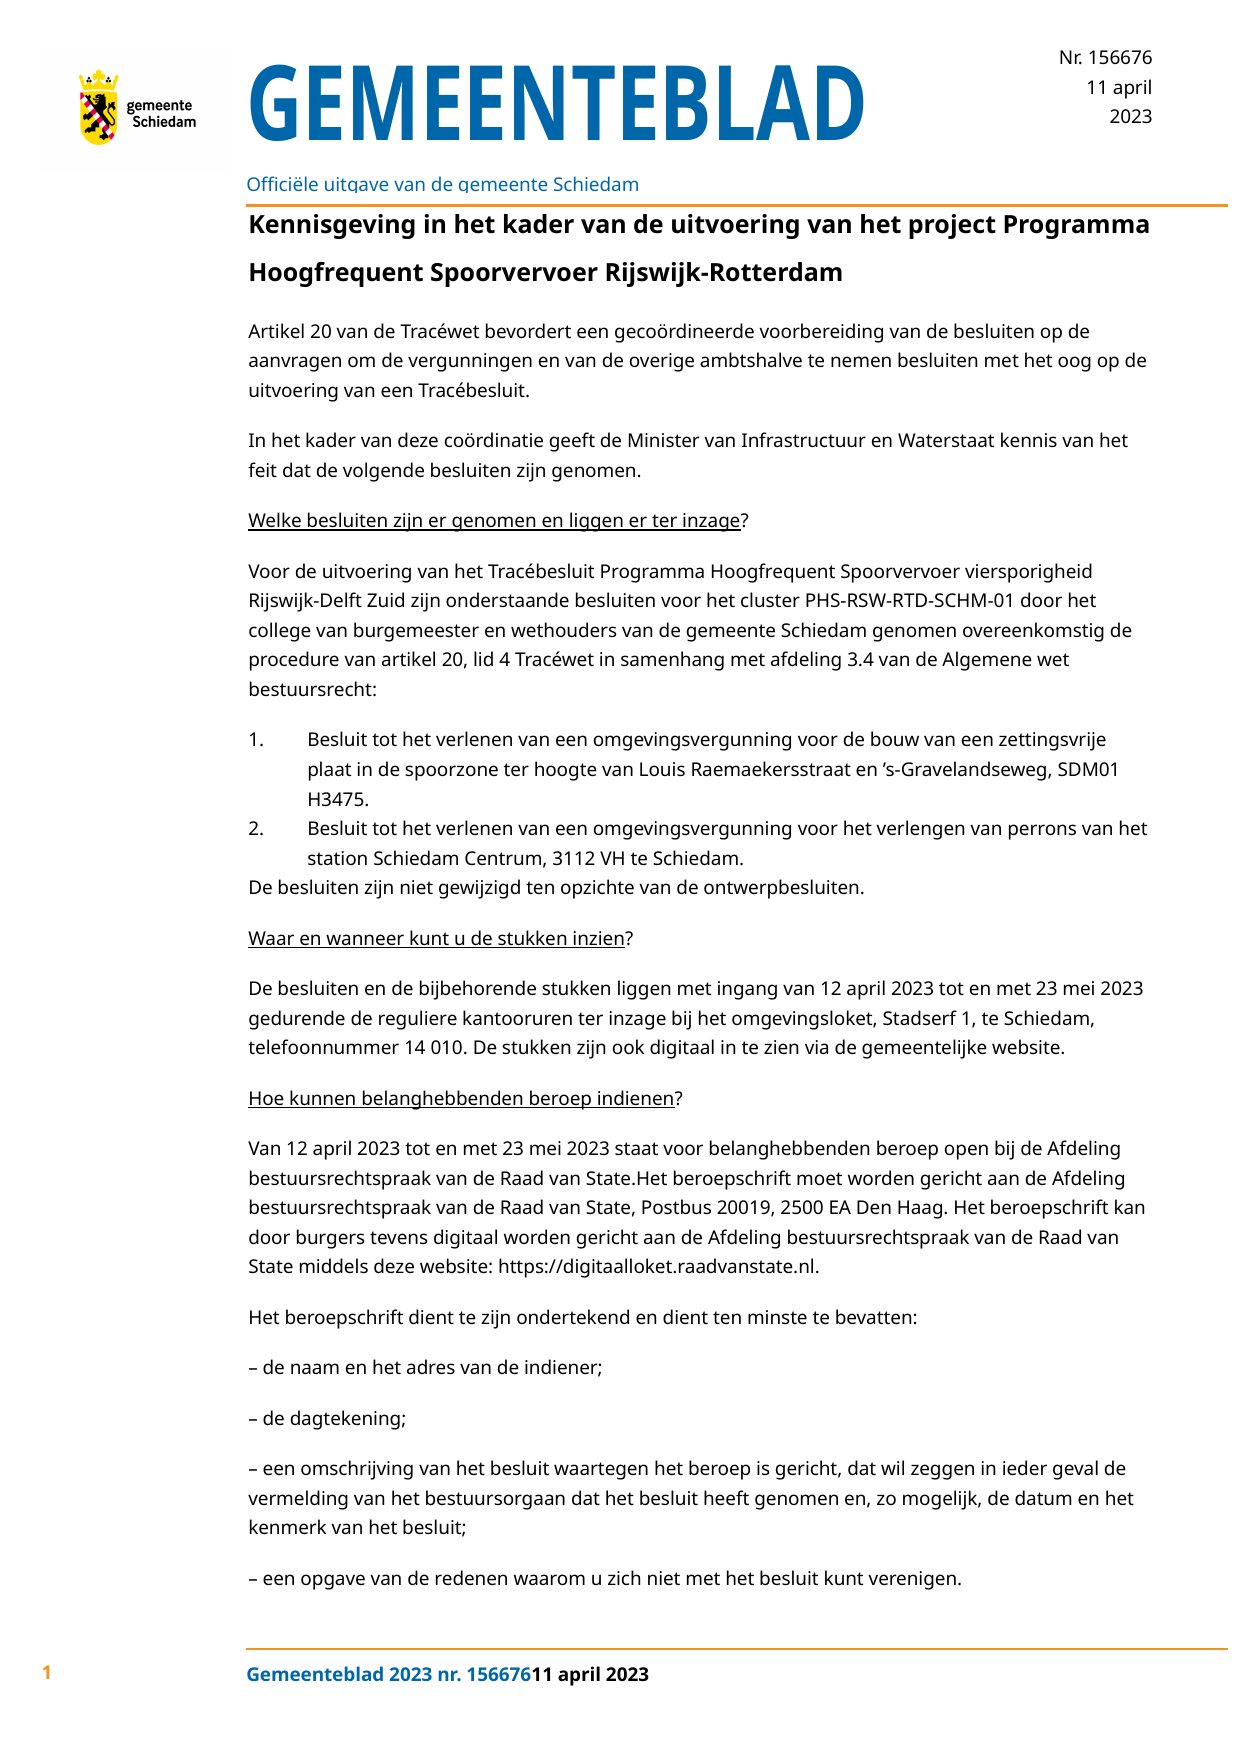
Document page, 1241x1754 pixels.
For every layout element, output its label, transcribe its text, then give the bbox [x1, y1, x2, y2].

text – de dagtekening; [248, 1405, 1152, 1431]
text Artikel 20 van de Tracéwet bevordert een gecoördineerde voorbereiding van de besluiten op de aanvragen om de vergunningen en van de overige ambtshalve te nemen besluiten met het oog op de uitvoering van een Tracébesluit. [248, 318, 1152, 403]
text – een omschrijving van het besluit waartegen het beroep is gericht, dat wil zeggen in ieder geval de vermelding van het bestuursorgaan dat het besluit heeft genomen en, zo mogelijk, de datum en het kenmerk van het besluit; [248, 1455, 1152, 1540]
text Welke besluiten zijn er genomen en liggen er ter inzage? [248, 507, 1152, 533]
text – een opgave van de redenen waarom u zich niet met het besluit kunt verenigen. [248, 1565, 1152, 1591]
picture [41, 47, 231, 172]
text Van 12 april 2023 tot en met 23 mei 2023 staat voor belanghebbenden beroep open bij de Afdeling bestuursrechtspraak van de Raad van State.Het beroepschrift moet worden gericht aan de Afdeling bestuursrechtspraak van de Raad van State, Postbus 20019, 2500 EA Den Haag. Het beroepschrift kan door burgers tevens digitaal worden gericht aan de Afdeling bestuursrechtspraak van de Raad van State middels deze website: https://digitaalloket.raadvanstate.nl. [248, 1135, 1152, 1279]
text Hoe kunnen belanghebbenden beroep indienen? [248, 1085, 1152, 1111]
list Besluit tot het verlenen van een omgevingsvergunning voor het verlengen van perrons van het station Schiedam Centrum, 3112 VH te Schiedam. [248, 815, 1152, 871]
text – de naam en het adres van de indiener; [248, 1354, 1152, 1380]
text De besluiten en de bijbehorende stukken liggen met ingang van 12 april 2023 tot en met 23 mei 2023 gedurende de reguliere kantooruren ter inzage bij het omgevingsloket, Stadserf 1, te Schiedam, telefoonnummer 14 010. De stukken zijn ook digitaal in te zien via de gemeentelijke website. [248, 975, 1152, 1060]
text Het beroepschrift dient te zijn ondertekend en dient ten minste te bevatten: [248, 1304, 1152, 1330]
list Besluit tot het verlenen van een omgevingsvergunning voor de bouw van een zettingsvrije plaat in de spoorzone ter hoogte van Louis Raemaekersstraat en ’s-Gravelandseweg, SDM01 H3475. [248, 727, 1152, 812]
text De besluiten zijn niet gewijzigd ten opzichte van de ontwerpbesluiten. [248, 874, 1152, 900]
text In het kader van deze coördinatie geeft de Minister van Infrastructuur en Waterstaat kennis van het feit dat de volgende besluiten zijn genomen. [248, 427, 1152, 483]
text Voor de uitvoering van het Tracébesluit Programma Hoogfrequent Spoorvervoer viersporigheid Rijswijk-Delft Zuid zijn onderstaande besluiten voor het cluster PHS-RSW-RTD-SCHM-01 door het college van burgemeester en wethouders van de gemeente Schiedam genomen overeenkomstig de procedure van artikel 20, lid 4 Tracéwet in samenhang met afdeling 3.4 van de Algemene wet bestuursrecht: [248, 558, 1152, 702]
text Kennisgeving in het kader van de uitvoering van het project Programma Hoogfrequent Spoorvervoer Rijswijk-Rotterdam [248, 207, 1152, 288]
text Waar en wanneer kunt u de stukken inzien? [248, 925, 1152, 951]
